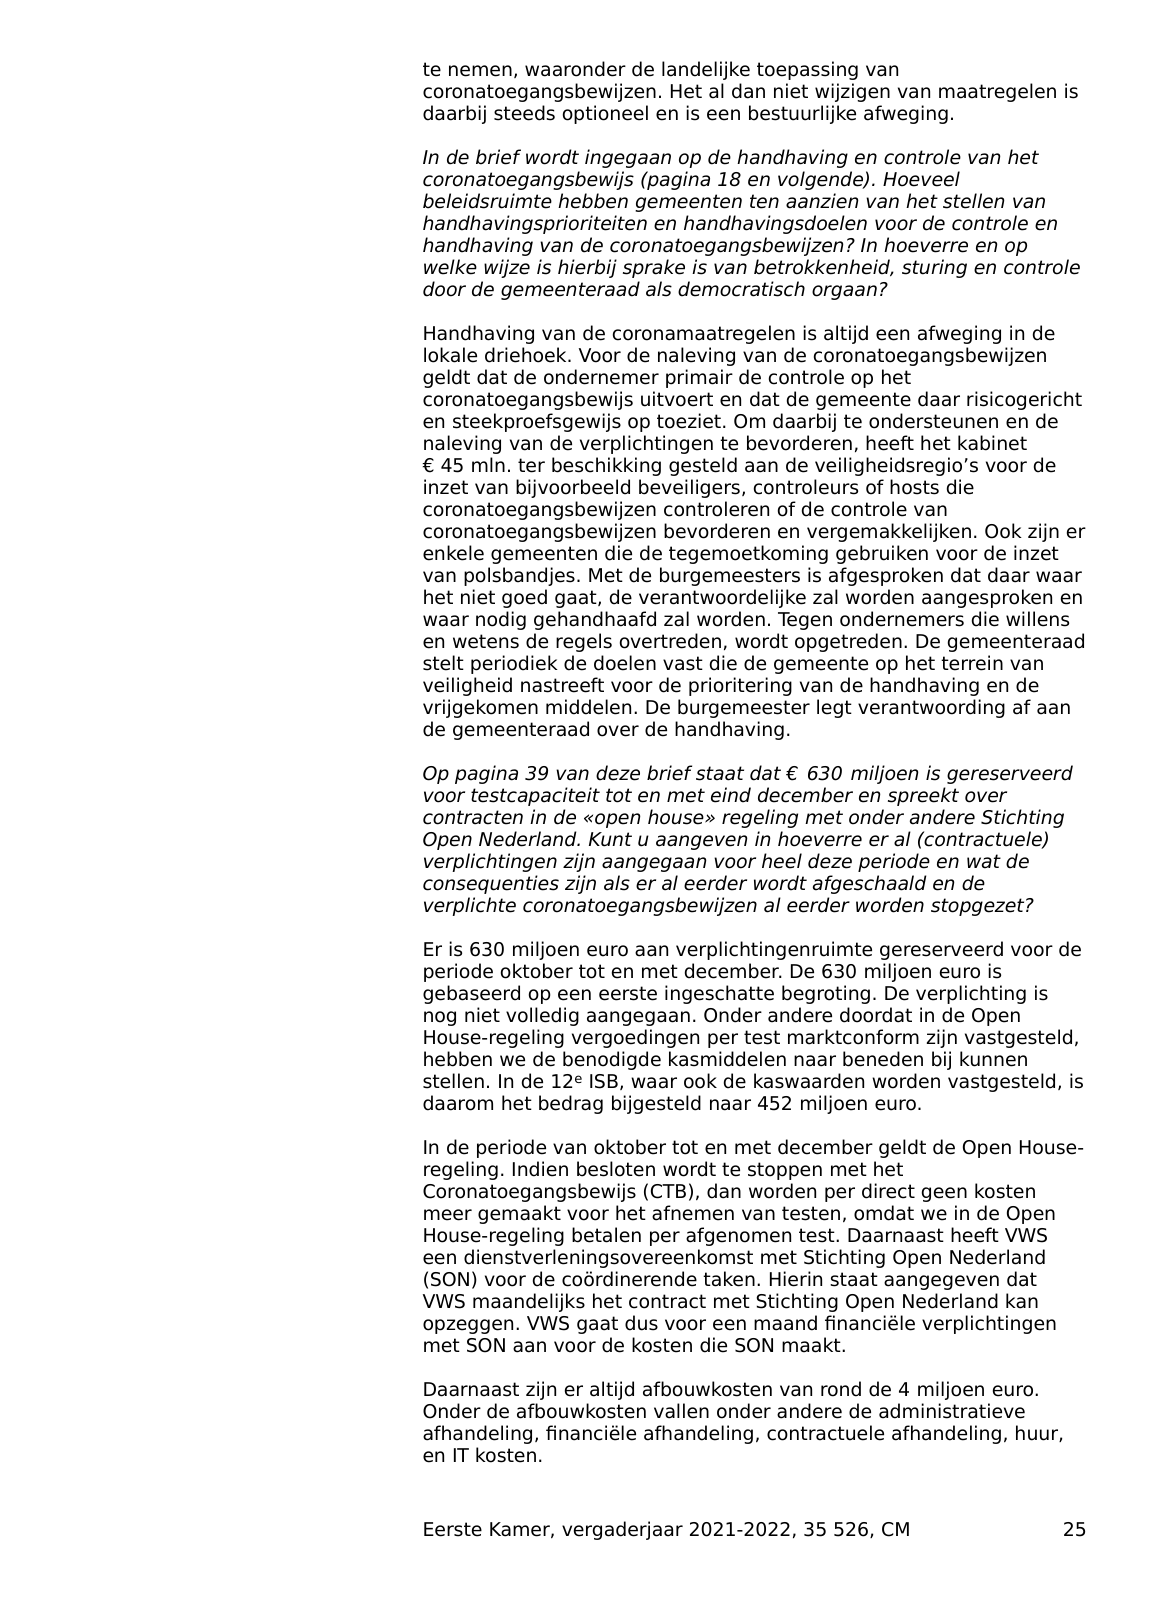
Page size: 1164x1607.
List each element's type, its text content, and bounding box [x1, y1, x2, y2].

text te nemen, waaronder de landelijke toepassing van coronatoegangsbewijzen. Het al dan niet wijzigen van maatregelen is daarbij steeds optioneel en is een bestuurlijke afweging. [422, 59, 1087, 125]
text Op pagina 39 van deze brief staat dat € 630 miljoen is gereserveerd voor testcapaciteit tot en met eind december en spreekt over contracten in de «open house» regeling met onder andere Stichting Open Nederland. Kunt u aangeven in hoeverre er al (contractuele) verplichtingen zijn aangegaan voor heel deze periode en wat de consequenties zijn als er al eerder wordt afgeschaald en de verplichte coronatoegangsbewijzen al eerder worden stopgezet? [422, 763, 1087, 917]
text In de periode van oktober tot en met december geldt de Open House-regeling. Indien besloten wordt te stoppen met het Coronatoegangsbewijs (CTB), dan worden per direct geen kosten meer gemaakt voor het afnemen van testen, omdat we in de Open House-regeling betalen per afgenomen test. Daarnaast heeft VWS een dienstverleningsovereenkomst met Stichting Open Nederland (SON) voor de coördinerende taken. Hierin staat aangegeven dat VWS maandelijks het contract met Stichting Open Nederland kan opzeggen. VWS gaat dus voor een maand financiële verplichtingen met SON aan voor de kosten die SON maakt. [422, 1137, 1087, 1357]
text In de brief wordt ingegaan op de handhaving en controle van het coronatoegangsbewijs (pagina 18 en volgende). Hoeveel beleidsruimte hebben gemeenten ten aanzien van het stellen van handhavingsprioriteiten en handhavingsdoelen voor de controle en handhaving van de coronatoegangsbewijzen? In hoeverre en op welke wijze is hierbij sprake is van betrokkenheid, sturing en controle door de gemeenteraad als democratisch orgaan? [422, 147, 1087, 301]
text Er is 630 miljoen euro aan verplichtingenruimte gereserveerd voor de periode oktober tot en met december. De 630 miljoen euro is gebaseerd op een eerste ingeschatte begroting. De verplichting is nog niet volledig aangegaan. Onder andere doordat in de Open House-regeling vergoedingen per test marktconform zijn vastgesteld, hebben we de benodigde kasmiddelen naar beneden bij kunnen stellen. In de 12e ISB, waar ook de kaswaarden worden vastgesteld, is daarom het bedrag bijgesteld naar 452 miljoen euro. [422, 939, 1087, 1115]
text Daarnaast zijn er altijd afbouwkosten van rond de 4 miljoen euro. Onder de afbouwkosten vallen onder andere de administratieve afhandeling, financiële afhandeling, contractuele afhandeling, huur, en IT kosten. [422, 1379, 1087, 1467]
text Handhaving van de coronamaatregelen is altijd een afweging in de lokale driehoek. Voor de naleving van de coronatoegangsbewijzen geldt dat de ondernemer primair de controle op het coronatoegangsbewijs uitvoert en dat de gemeente daar risicogericht en steekproefsgewijs op toeziet. Om daarbij te ondersteunen en de naleving van de verplichtingen te bevorderen, heeft het kabinet € 45 mln. ter beschikking gesteld aan de veiligheidsregio’s voor de inzet van bijvoorbeeld beveiligers, controleurs of hosts die coronatoegangsbewijzen controleren of de controle van coronatoegangsbewijzen bevorderen en vergemakkelijken. Ook zijn er enkele gemeenten die de tegemoetkoming gebruiken voor de inzet van polsbandjes. Met de burgemeesters is afgesproken dat daar waar het niet goed gaat, de verantwoordelijke zal worden aangesproken en waar nodig gehandhaafd zal worden. Tegen ondernemers die willens en wetens de regels overtreden, wordt opgetreden. De gemeenteraad stelt periodiek de doelen vast die de gemeente op het terrein van veiligheid nastreeft voor de prioritering van de handhaving en de vrijgekomen middelen. De burgemeester legt verantwoording af aan de gemeenteraad over de handhaving. [422, 323, 1087, 741]
